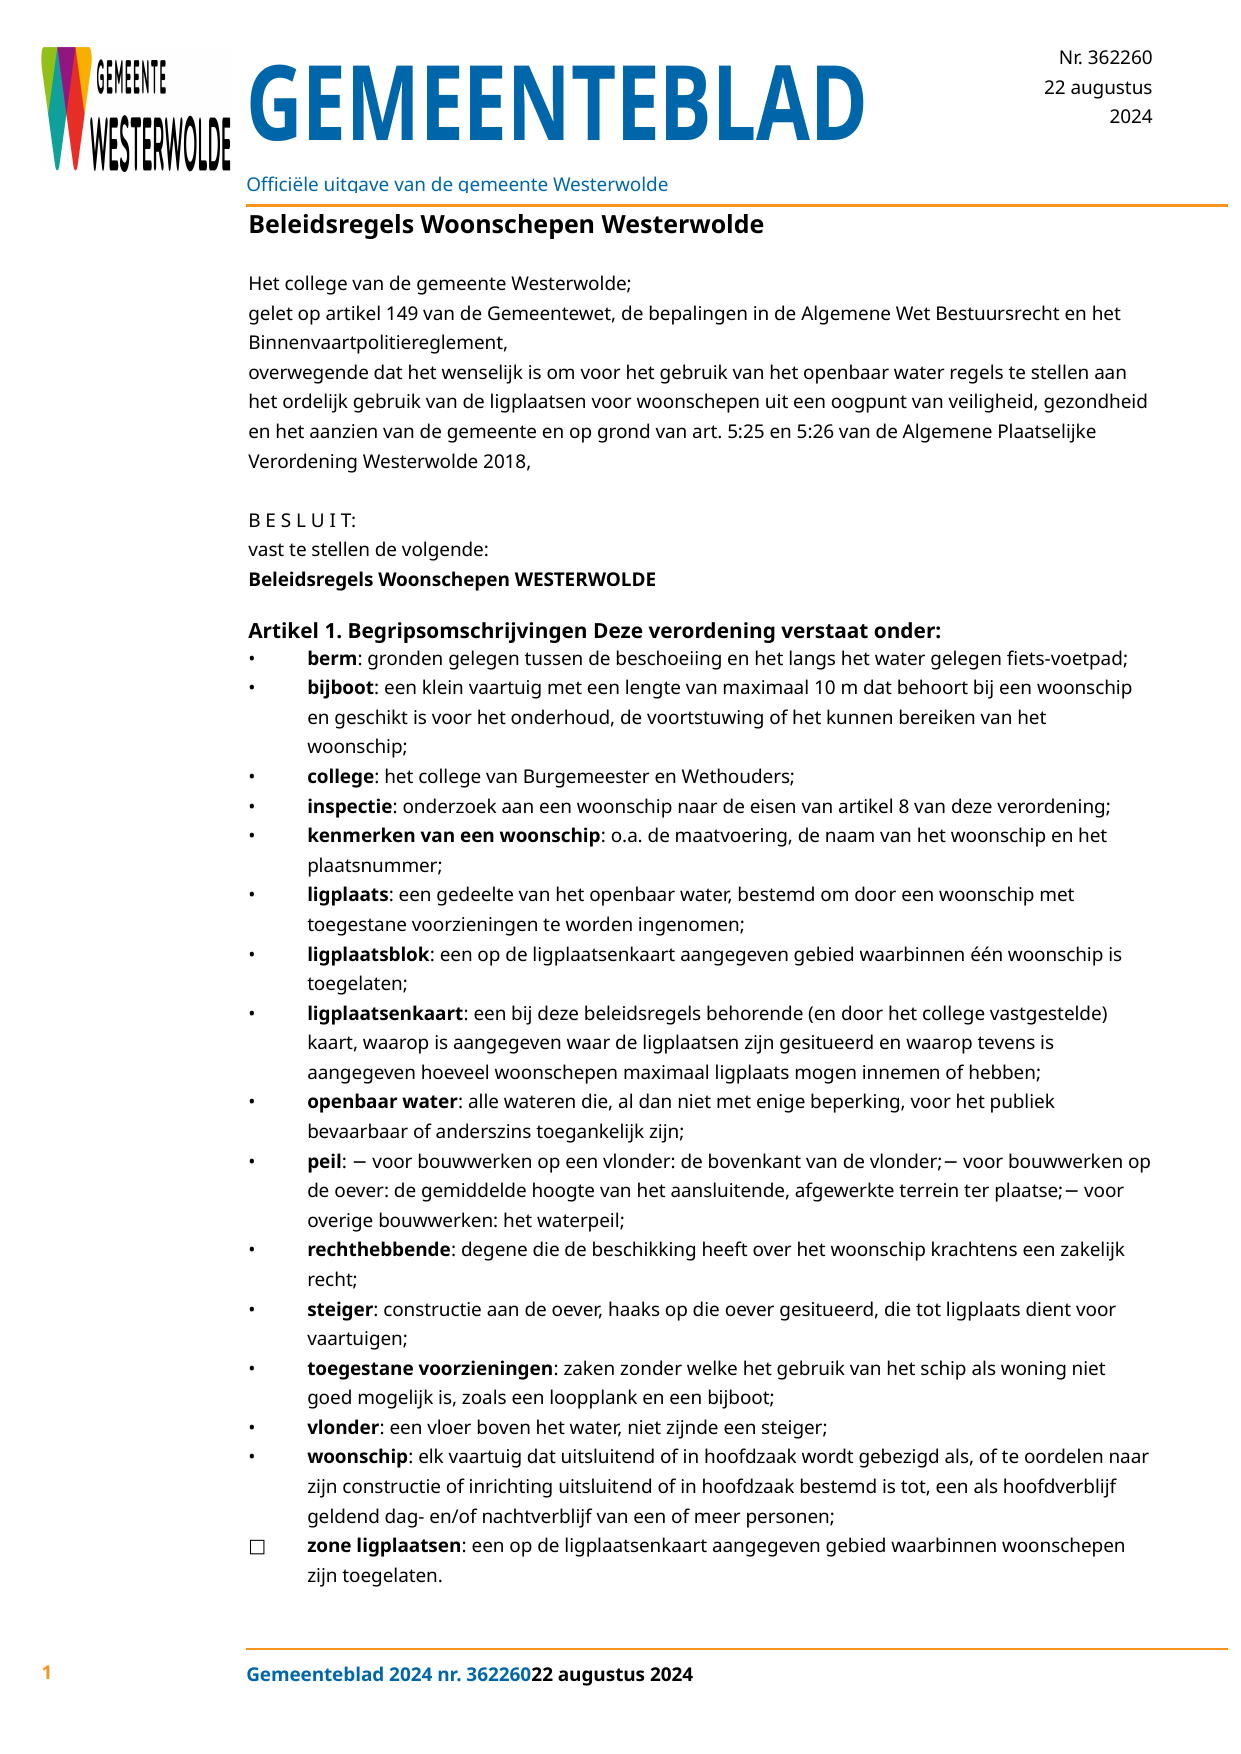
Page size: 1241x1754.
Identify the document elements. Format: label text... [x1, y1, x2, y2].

text Het college van de gemeente Westerwolde; [248, 270, 1152, 296]
list zone ligplaatsen: een op de ligplaatsenkaart aangegeven gebied waarbinnen woonschepen zijn toegelaten. [248, 1532, 1152, 1588]
list ligplaats: een gedeelte van het openbaar water, bestemd om door een woonschip met toegestane voorzieningen te worden ingenomen; [248, 882, 1152, 937]
list openbaar water: alle wateren die, al dan niet met enige beperking, voor het publiek bevaarbaar of anderszins toegankelijk zijn; [248, 1089, 1152, 1144]
list toegestane voorzieningen: zaken zonder welke het gebruik van het schip als woning niet goed mogelijk is, zoals een loopplank en een bijboot; [248, 1355, 1152, 1410]
list bijboot: een klein vaartuig met een lengte van maximaal 10 m dat behoort bij een woonschip en geschikt is voor het onderhoud, de voortstuwing of het kunnen bereiken van het woonschip; [248, 674, 1152, 759]
list inspectie: onderzoek aan een woonschip naar de eisen van artikel 8 van deze verordening; [248, 793, 1152, 819]
text Artikel 1. Begripsomschrijvingen Deze verordening verstaat onder: [248, 617, 1152, 645]
list ligplaatsenkaart: een bij deze beleidsregels behorende (en door het college vastgestelde) kaart, waarop is aangegeven waar de ligplaatsen zijn gesitueerd en waarop tevens is aangegeven hoeveel woonschepen maximaal ligplaats mogen innemen of hebben; [248, 1000, 1152, 1085]
text vast te stellen de volgende: [248, 537, 1152, 562]
text B E S L U I T: [248, 507, 1152, 533]
list rechthebbende: degene die de beschikking heeft over het woonschip krachtens een zakelijk recht; [248, 1237, 1152, 1292]
list woonschip: elk vaartuig dat uitsluitend of in hoofdzaak wordt gebezigd als, of te oordelen naar zijn constructie of inrichting uitsluitend of in hoofdzaak bestemd is tot, een als hoofdverblijf geldend dag- en/of nachtverblijf van een of meer personen; [248, 1444, 1152, 1529]
list peil: − voor bouwwerken op een vlonder: de bovenkant van de vlonder;− voor bouwwerken op de oever: de gemiddelde hoogte van het aansluitende, afgewerkte terrein ter plaatse;− voor overige bouwwerken: het waterpeil; [248, 1148, 1152, 1233]
list college: het college van Burgemeester en Wethouders; [248, 763, 1152, 789]
list ligplaatsblok: een op de ligplaatsenkaart aangegeven gebied waarbinnen één woonschip is toegelaten; [248, 941, 1152, 996]
text Beleidsregels Woonschepen WESTERWOLDE [248, 566, 1152, 592]
text overwegende dat het wenselijk is om voor het gebruik van het openbaar water regels te stellen aan het ordelijk gebruik van de ligplaatsen voor woonschepen uit een oogpunt van veiligheid, gezondheid en het aanzien van de gemeente en op grond van art. 5:25 en 5:26 van de Algemene Plaatselijke Verordening Westerwolde 2018, [248, 359, 1152, 473]
list steiger: constructie aan de oever, haaks op die oever gesitueerd, die tot ligplaats dient voor vaartuigen; [248, 1296, 1152, 1351]
text Beleidsregels Woonschepen Westerwolde [248, 207, 1152, 241]
list kenmerken van een woonschip: o.a. de maatvoering, de naam van het woonschip en het plaatsnummer; [248, 822, 1152, 878]
text gelet op artikel 149 van de Gemeentewet, de bepalingen in de Algemene Wet Bestuursrecht en het Binnenvaartpolitiereglement, [248, 300, 1152, 355]
picture [41, 47, 231, 172]
list vlonder: een vloer boven het water, niet zijnde een steiger; [248, 1414, 1152, 1440]
list berm: gronden gelegen tussen de beschoeiing en het langs het water gelegen fiets-voetpad; [248, 645, 1152, 671]
